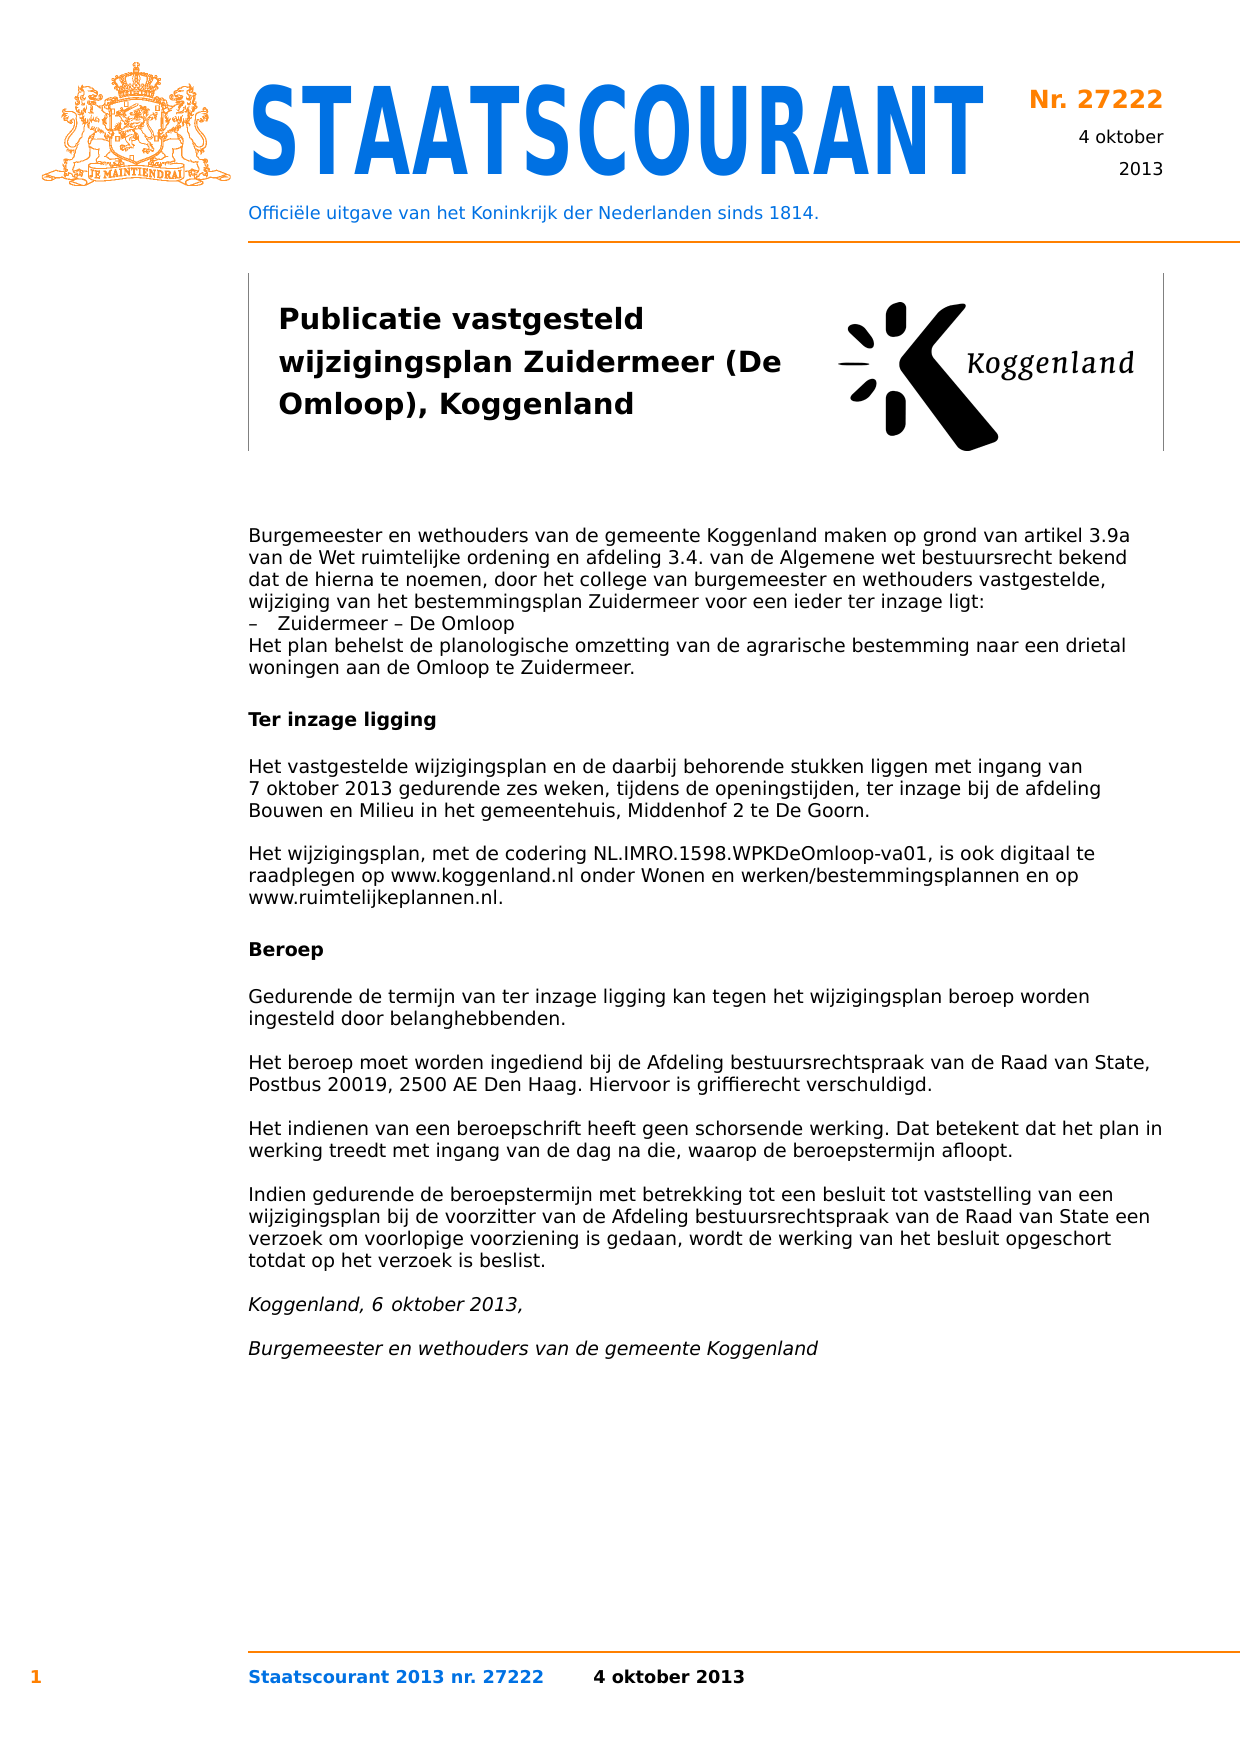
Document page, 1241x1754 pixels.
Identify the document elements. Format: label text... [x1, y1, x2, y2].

text Het wijzigingsplan, met de codering NL.IMRO.1598.WPKDeOmloop-va01, is ook digitaal te raadplegen op www.koggenland.nl onder Wonen en werken/bestemmingsplannen en op www.ruimtelijkeplannen.nl. [248, 843, 1163, 909]
text Het plan behelst de planologische omzetting van de agrarische bestemming naar een drietal woningen aan de Omloop te Zuidermeer. [248, 634, 1163, 678]
table_header [25, 62, 248, 241]
table_header Nr. 27222 [998, 62, 1240, 121]
text Koggenland, 6 oktober 2013, [248, 1293, 1163, 1316]
subtitle Publicatie vastgesteld wijzigingsplan Zuidermeer (De Omloop), Koggenland [249, 273, 1163, 451]
picture [41, 62, 231, 186]
text – Zuidermeer – De Omloop [248, 613, 1163, 634]
text Burgemeester en wethouders van de gemeente Koggenland [248, 1337, 1163, 1359]
text Gedurende de termijn van ter inzage ligging kan tegen het wijzigingsplan beroep worden ingesteld door belanghebbenden. [248, 986, 1163, 1030]
table_cell 2013 [998, 153, 1240, 203]
subtitle Ter inzage ligging [248, 708, 1163, 731]
text Het indienen van een beroepschrift heeft geen schorsende werking. Dat betekent dat het plan in werking treedt met ingang van de dag na die, waarop de beroepstermijn afloopt. [248, 1118, 1163, 1162]
text Het beroep moet worden ingediend bij de Afdeling bestuursrechtspraak van de Raad van State, Postbus 20019, 2500 AE Den Haag. Hiervoor is griffierecht verschuldigd. [248, 1052, 1163, 1096]
subtitle Beroep [248, 939, 1163, 961]
table_cell 4 oktober [998, 121, 1240, 153]
picture [838, 302, 1134, 451]
text Indien gedurende de beroepstermijn met betrekking tot een besluit tot vaststelling van een wijzigingsplan bij de voorzitter van de Afdeling bestuursrechtspraak van de Raad van State een verzoek om voorlopige voorziening is gedaan, wordt de werking van het besluit opgeschort totdat op het verzoek is beslist. [248, 1184, 1163, 1272]
table_cell Officiële uitgave van het Koninkrijk der Nederlanden sinds 1814. [248, 203, 1240, 241]
text Burgemeester en wethouders van de gemeente Koggenland maken op grond van artikel 3.9a van de Wet ruimtelijke ordening en afdeling 3.4. van de Algemene wet bestuursrecht bekend dat de hierna te noemen, door het college van burgemeester en wethouders vastgestelde, wijziging van het bestemmingsplan Zuidermeer voor een ieder ter inzage ligt: [248, 525, 1163, 613]
table_header STAATSCOURANT [248, 62, 998, 203]
text Het vastgestelde wijzigingsplan en de daarbij behorende stukken liggen met ingang van 7 oktober 2013 gedurende zes weken, tijdens de openingstijden, ter inzage bij de afdeling Bouwen en Milieu in het gemeentehuis, Middenhof 2 te De Goorn. [248, 756, 1163, 821]
